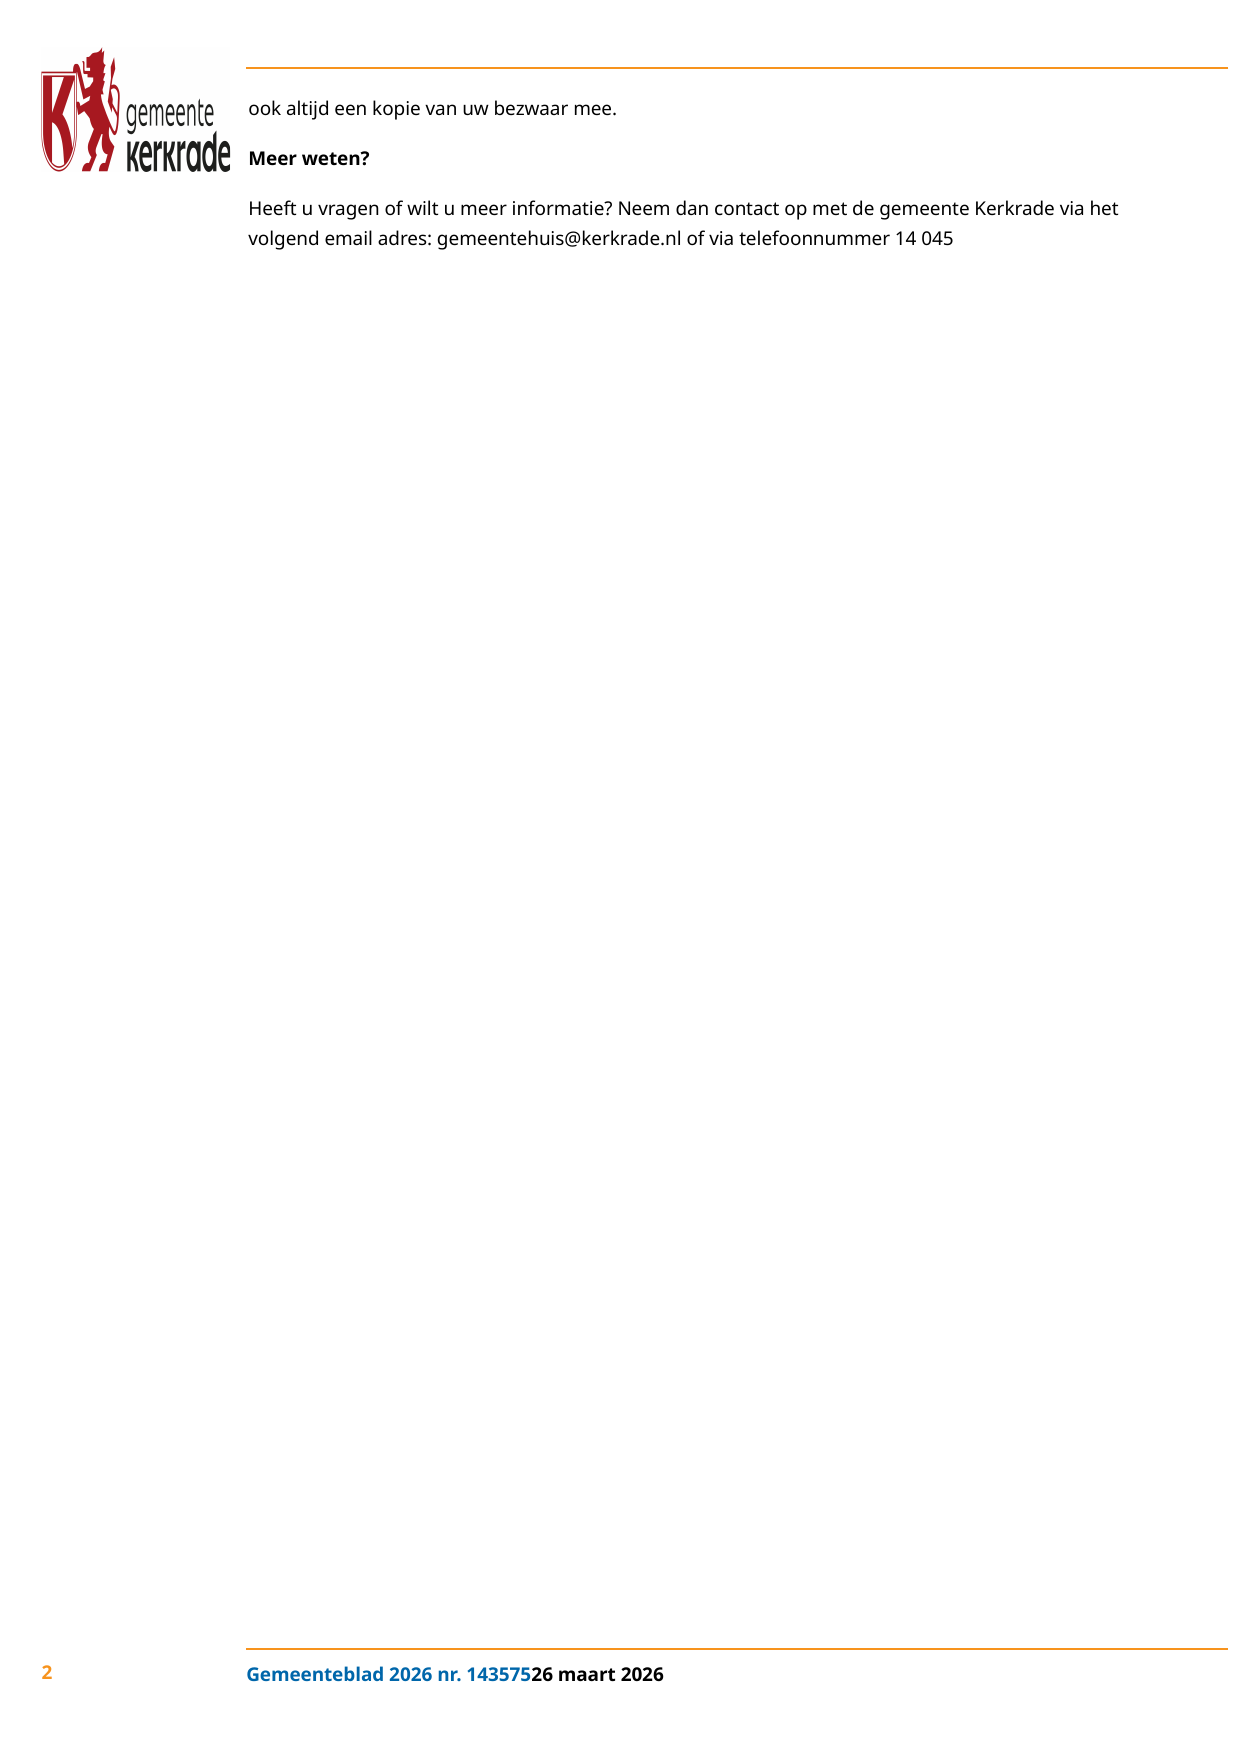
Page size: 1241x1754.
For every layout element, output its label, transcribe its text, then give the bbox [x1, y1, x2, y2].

text ook altijd een kopie van uw bezwaar mee. [248, 95, 1152, 121]
text Meer weten? [248, 145, 1152, 171]
picture [41, 47, 231, 172]
text Heeft u vragen of wilt u meer informatie? Neem dan contact op met de gemeente Kerkrade via het volgend email adres: gemeentehuis@kerkrade.nl of via telefoonnummer 14 045 [248, 196, 1152, 251]
